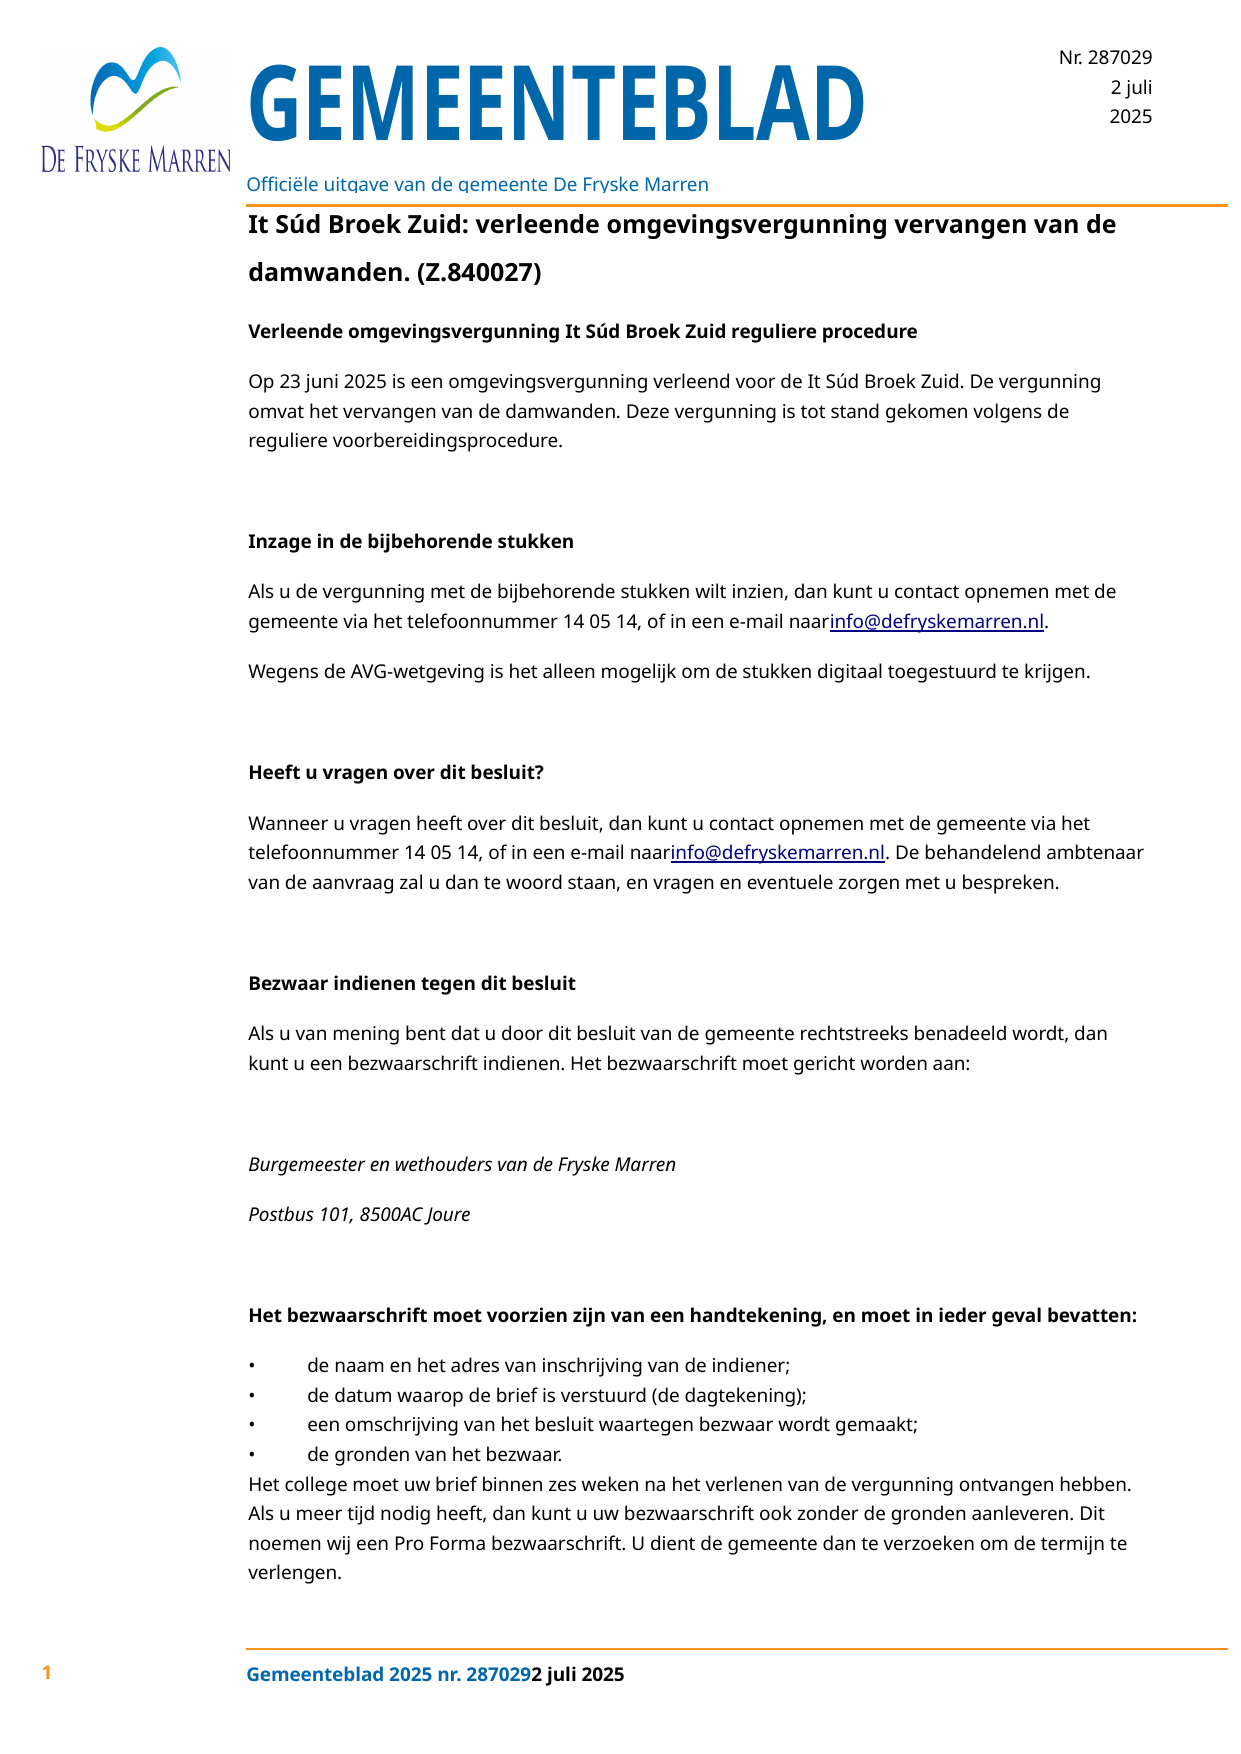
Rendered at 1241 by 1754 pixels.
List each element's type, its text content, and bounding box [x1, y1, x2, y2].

text Het bezwaarschrift moet voorzien zijn van een handtekening, en moet in ieder geval bevatten: [248, 1302, 1152, 1328]
list de gronden van het bezwaar. [248, 1441, 1152, 1467]
text Wanneer u vragen heeft over dit besluit, dan kunt u contact opnemen met de gemeente via het telefoonnummer 14 05 14, of in een e-mail naarinfo@defryskemarren.nl. De behandelend ambtenaar van de aanvraag zal u dan te woord staan, en vragen en eventuele zorgen met u bespreken. [248, 810, 1152, 895]
text Als u de vergunning met de bijbehorende stukken wilt inzien, dan kunt u contact opnemen met de gemeente via het telefoonnummer 14 05 14, of in een e-mail naarinfo@defryskemarren.nl. [248, 579, 1152, 634]
text Het college moet uw brief binnen zes weken na het verlenen van de vergunning ontvangen hebben. Als u meer tijd nodig heeft, dan kunt u uw bezwaarschrift ook zonder de gronden aanleveren. Dit noemen wij een Pro Forma bezwaarschrift. U dient de gemeente dan te verzoeken om de termijn te verlengen. [248, 1471, 1152, 1585]
text Verleende omgevingsvergunning It Súd Broek Zuid reguliere procedure [248, 318, 1152, 344]
picture [41, 47, 231, 172]
text Wegens de AVG-wetgeving is het alleen mogelijk om de stukken digitaal toegestuurd te krijgen. [248, 659, 1152, 684]
text Burgemeester en wethouders van de Fryske Marren [248, 1151, 1152, 1177]
text Inzage in de bijbehorende stukken [248, 528, 1152, 554]
list de naam en het adres van inschrijving van de indiener; [248, 1352, 1152, 1378]
text Als u van mening bent dat u door dit besluit van de gemeente rechtstreeks benadeeld wordt, dan kunt u een bezwaarschrift indienen. Het bezwaarschrift moet gericht worden aan: [248, 1020, 1152, 1076]
list de datum waarop de brief is verstuurd (de dagtekening); [248, 1382, 1152, 1408]
text Postbus 101, 8500AC Joure [248, 1201, 1152, 1227]
text Bezwaar indienen tegen dit besluit [248, 970, 1152, 996]
text It Súd Broek Zuid: verleende omgevingsvergunning vervangen van de damwanden. (Z.840027) [248, 207, 1152, 288]
text Heeft u vragen over dit besluit? [248, 759, 1152, 785]
list een omschrijving van het besluit waartegen bezwaar wordt gemaakt; [248, 1412, 1152, 1437]
text Op 23 juni 2025 is een omgevingsvergunning verleend voor de It Súd Broek Zuid. De vergunning omvat het vervangen van de damwanden. Deze vergunning is tot stand gekomen volgens de reguliere voorbereidingsprocedure. [248, 368, 1152, 453]
